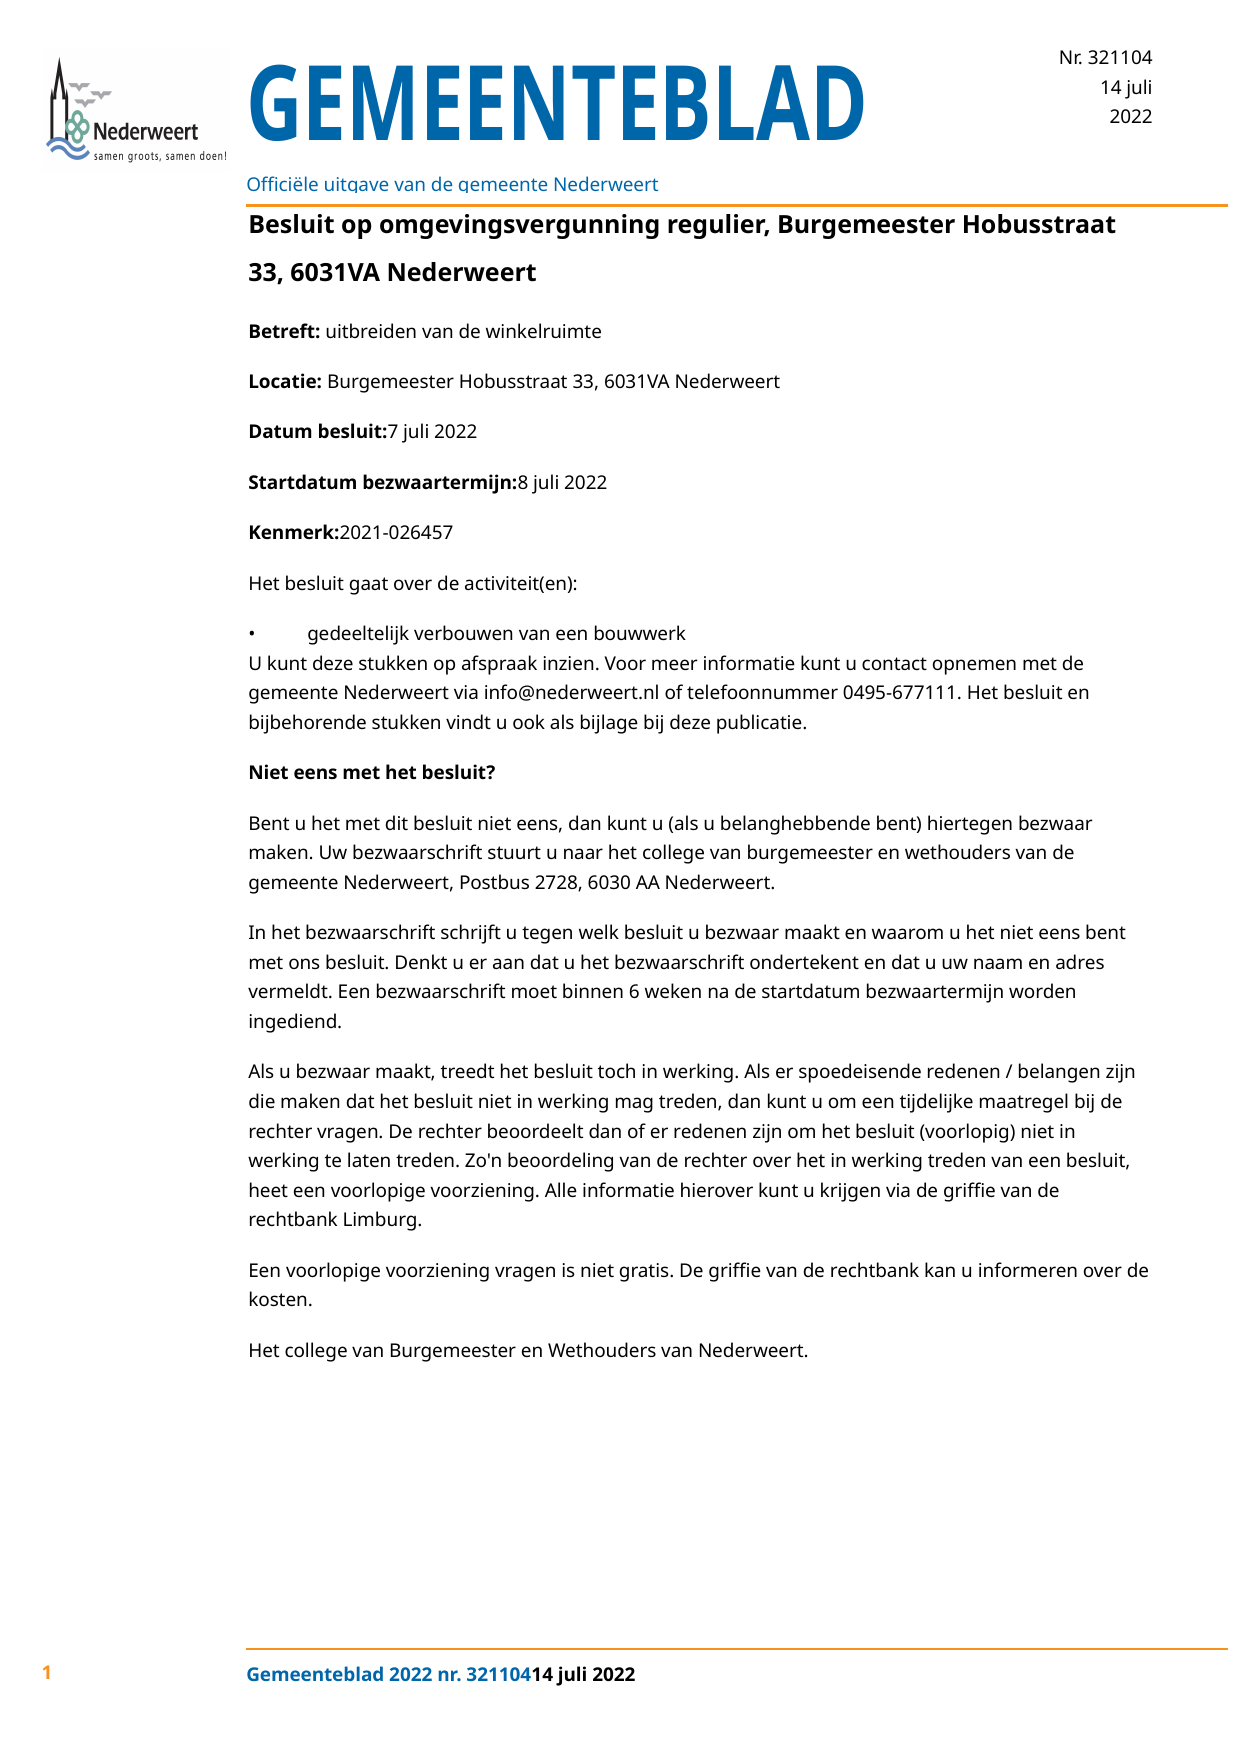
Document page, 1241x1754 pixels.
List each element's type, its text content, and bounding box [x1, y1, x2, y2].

text Bent u het met dit besluit niet eens, dan kunt u (als u belanghebbende bent) hiertegen bezwaar maken. Uw bezwaarschrift stuurt u naar het college van burgemeester en wethouders van de gemeente Nederweert, Postbus 2728, 6030 AA Nederweert. [248, 810, 1152, 895]
text Besluit op omgevingsvergunning regulier, Burgemeester Hobusstraat 33, 6031VA Nederweert [248, 207, 1152, 288]
list gedeeltelijk verbouwen van een bouwwerk [248, 620, 1152, 646]
text Het besluit gaat over de activiteit(en): [248, 570, 1152, 596]
text Kenmerk:2021-026457 [248, 519, 1152, 545]
text Niet eens met het besluit? [248, 759, 1152, 785]
text Datum besluit:7 juli 2022 [248, 419, 1152, 444]
text U kunt deze stukken op afspraak inzien. Voor meer informatie kunt u contact opnemen met de gemeente Nederweert via info@nederweert.nl of telefoonnummer 0495-677111. Het besluit en bijbehorende stukken vindt u ook als bijlage bij deze publicatie. [248, 650, 1152, 735]
picture [41, 47, 231, 172]
text Als u bezwaar maakt, treedt het besluit toch in werking. Als er spoedeisende redenen / belangen zijn die maken dat het besluit niet in werking mag treden, dan kunt u om een tijdelijke maatregel bij de rechter vragen. De rechter beoordeelt dan of er redenen zijn om het besluit (voorlopig) niet in werking te laten treden. Zo'n beoordeling van de rechter over het in werking treden van een besluit, heet een voorlopige voorziening. Alle informatie hierover kunt u krijgen via de griffie van de rechtbank Limburg. [248, 1059, 1152, 1232]
text Locatie: Burgemeester Hobusstraat 33, 6031VA Nederweert [248, 368, 1152, 394]
text In het bezwaarschrift schrijft u tegen welk besluit u bezwaar maakt en waarom u het niet eens bent met ons besluit. Denkt u er aan dat u het bezwaarschrift ondertekent en dat u uw naam en adres vermeldt. Een bezwaarschrift moet binnen 6 weken na de startdatum bezwaartermijn worden ingediend. [248, 919, 1152, 1034]
text Betreft: uitbreiden van de winkelruimte [248, 318, 1152, 344]
text Een voorlopige voorziening vragen is niet gratis. De griffie van de rechtbank kan u informeren over de kosten. [248, 1257, 1152, 1312]
text Het college van Burgemeester en Wethouders van Nederweert. [248, 1337, 1152, 1363]
text Startdatum bezwaartermijn:8 juli 2022 [248, 469, 1152, 495]
